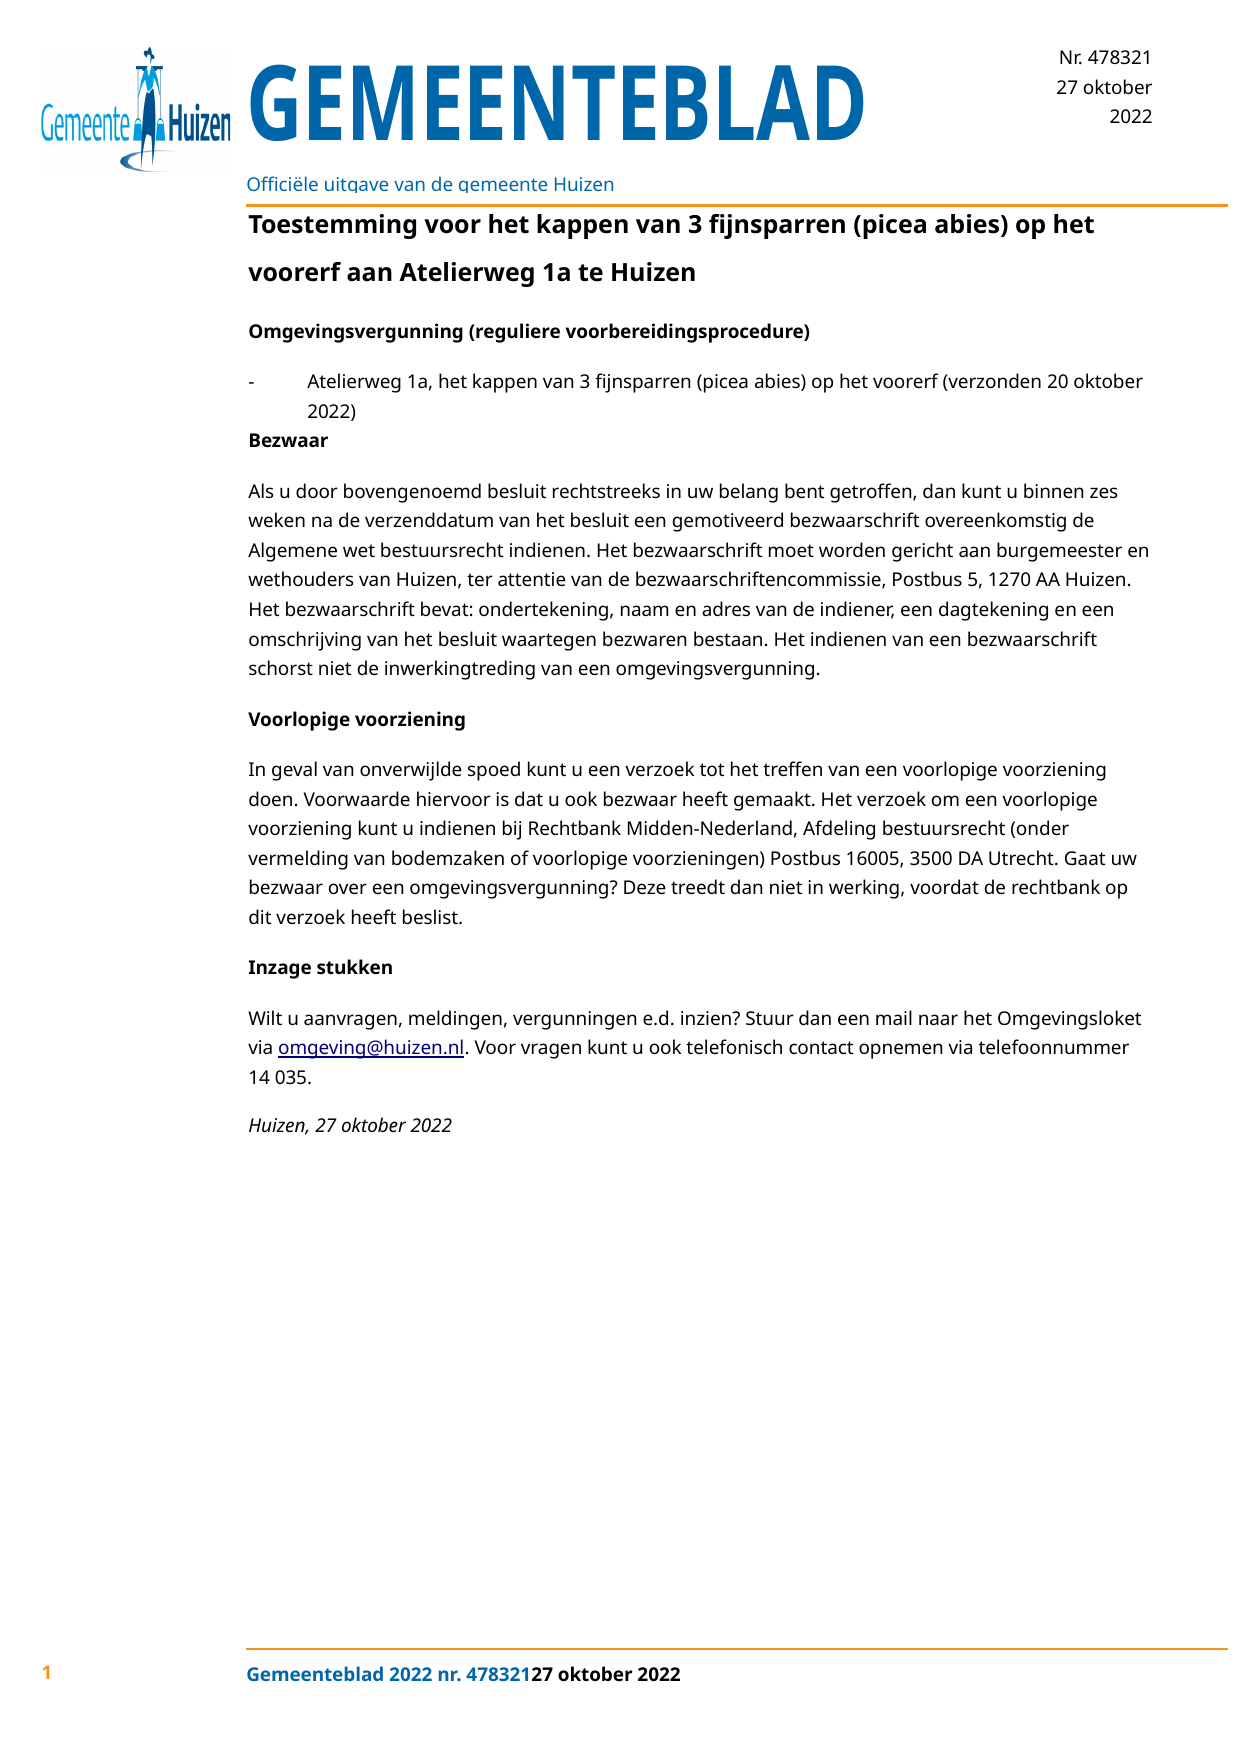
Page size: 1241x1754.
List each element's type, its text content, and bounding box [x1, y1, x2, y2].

text Bezwaar [248, 427, 1152, 453]
text Toestemming voor het kappen van 3 fijnsparren (picea abies) op het voorerf aan Atelierweg 1a te Huizen [248, 207, 1152, 288]
text Huizen, 27 oktober 2022 [248, 1112, 1152, 1138]
text Als u door bovengenoemd besluit rechtstreeks in uw belang bent getroffen, dan kunt u binnen zes weken na de verzenddatum van het besluit een gemotiveerd bezwaarschrift overeenkomstig de Algemene wet bestuursrecht indienen. Het bezwaarschrift moet worden gericht aan burgemeester en wethouders van Huizen, ter attentie van de bezwaarschriftencommissie, Postbus 5, 1270 AA Huizen. Het bezwaarschrift bevat: ondertekening, naam en adres van de indiener, een dagtekening en een omschrijving van het besluit waartegen bezwaren bestaan. Het indienen van een bezwaarschrift schorst niet de inwerkingtreding van een omgevingsvergunning. [248, 478, 1152, 681]
list Atelierweg 1a, het kappen van 3 fijnsparren (picea abies) op het voorerf (verzonden 20 oktober 2022) [248, 368, 1152, 424]
text In geval van onverwijlde spoed kunt u een verzoek tot het treffen van een voorlopige voorziening doen. Voorwaarde hiervoor is dat u ook bezwaar heeft gemaakt. Het verzoek om een voorlopige voorziening kunt u indienen bij Rechtbank Midden-Nederland, Afdeling bestuursrecht (onder vermelding van bodemzaken of voorlopige voorzieningen) Postbus 16005, 3500 DA Utrecht. Gaat uw bezwaar over een omgevingsvergunning? Deze treedt dan niet in werking, voordat de rechtbank op dit verzoek heeft beslist. [248, 756, 1152, 930]
text Omgevingsvergunning (reguliere voorbereidingsprocedure) [248, 318, 1152, 344]
text Wilt u aanvragen, meldingen, vergunningen e.d. inzien? Stuur dan een mail naar het Omgevingsloket via omgeving@huizen.nl. Voor vragen kunt u ook telefonisch contact opnemen via telefoonnummer 14 035. [248, 1005, 1152, 1090]
picture [41, 47, 231, 172]
text Inzage stukken [248, 954, 1152, 980]
text Voorlopige voorziening [248, 706, 1152, 732]
